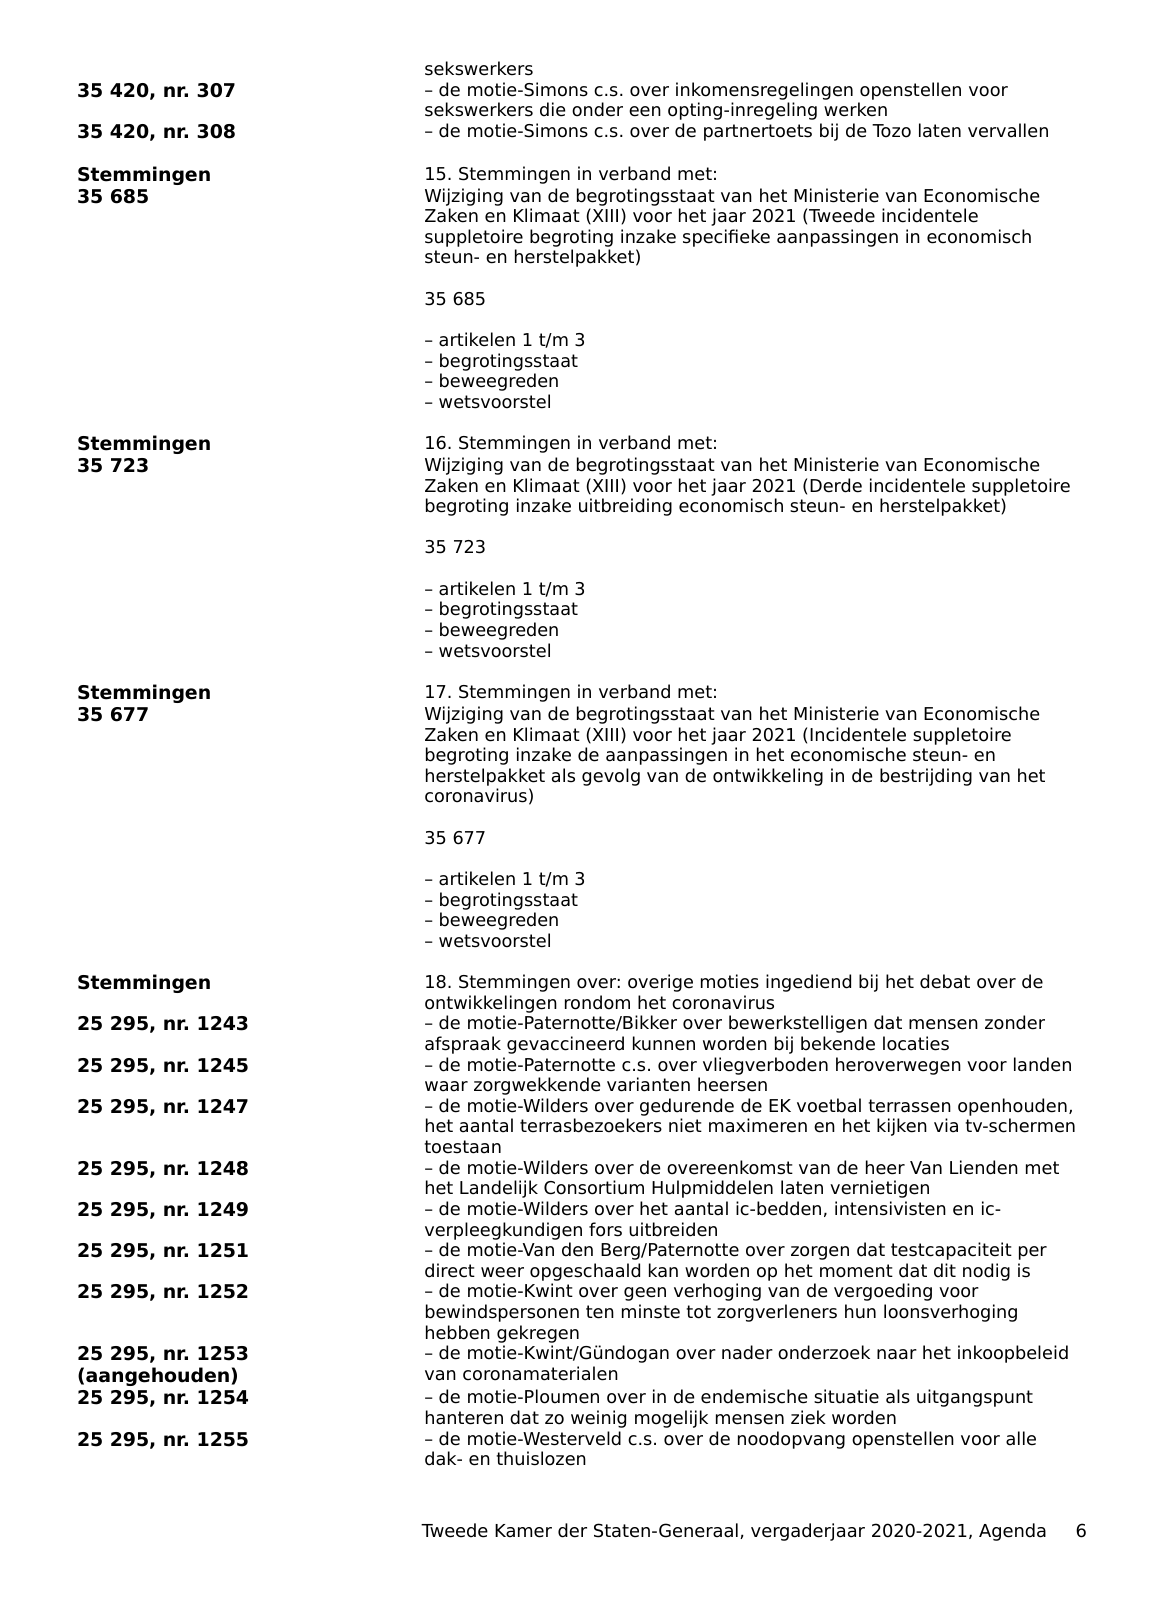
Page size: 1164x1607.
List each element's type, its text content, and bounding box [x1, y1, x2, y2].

table_cell Wijziging van de begrotingsstaat van het Ministerie van Economische Zaken en Klimaat (XIII) voor het jaar 2021 (Tweede incidentele suppletoire begroting inzake specifieke aanpassingen in economisch steun- en herstelpakket) [418, 186, 1087, 268]
table_cell 25 295, nr. 1249 [77, 1199, 401, 1240]
table_cell [401, 890, 418, 910]
table_cell [401, 620, 418, 641]
table_cell – de motie-Wilders over het aantal ic-bedden, intensivisten en ic-verpleegkundigen fors uitbreiden [418, 1199, 1087, 1240]
table_cell [401, 351, 418, 371]
table_cell [418, 848, 1087, 869]
table_cell – de motie-Kwint over geen verhoging van de vergoeding voor bewindspersonen ten minste tot zorgverleners hun loonsverhoging hebben gekregen [418, 1281, 1087, 1343]
table_cell [401, 599, 418, 620]
table_cell [418, 309, 1087, 330]
table_cell [401, 951, 418, 972]
table_cell [418, 143, 1087, 163]
table_cell 16. Stemmingen in verband met: [418, 433, 1087, 455]
table_cell [401, 682, 418, 704]
table_cell – wetsvoorstel [418, 931, 1087, 951]
table_cell [401, 807, 418, 828]
table_cell 35 723 [77, 455, 401, 517]
table_cell [401, 517, 418, 537]
table_cell – artikelen 1 t/m 3 [418, 869, 1087, 889]
table_cell [77, 289, 401, 309]
table_cell [401, 869, 418, 889]
table_cell [401, 579, 418, 599]
table_cell 25 295, nr. 1247 [77, 1096, 401, 1158]
table_cell – begrotingsstaat [418, 351, 1087, 371]
table_cell [401, 413, 418, 433]
table_cell [77, 143, 401, 163]
table_cell [77, 910, 401, 931]
table_cell [401, 433, 418, 455]
table_cell – artikelen 1 t/m 3 [418, 579, 1087, 599]
table_cell [401, 371, 418, 392]
table_cell 18. Stemmingen over: overige moties ingediend bij het debat over de ontwikkelingen rondom het coronavirus [418, 972, 1087, 1013]
table_cell 35 677 [77, 704, 401, 807]
table_cell sekswerkers [418, 59, 1087, 80]
table_cell [418, 268, 1087, 289]
table_cell [401, 1055, 418, 1096]
table_cell 35 723 [418, 538, 1087, 558]
table_cell [418, 517, 1087, 537]
table_cell 25 295, nr. 1245 [77, 1055, 401, 1096]
table_cell 25 295, nr. 1255 [77, 1429, 401, 1470]
table_cell Wijziging van de begrotingsstaat van het Ministerie van Economische Zaken en Klimaat (XIII) voor het jaar 2021 (Derde incidentele suppletoire begroting inzake uitbreiding economisch steun- en herstelpakket) [418, 455, 1087, 517]
table_cell – de motie-Kwint/Gündogan over nader onderzoek naar het inkoopbeleid van coronamaterialen [418, 1343, 1087, 1387]
table_cell [77, 599, 401, 620]
table_cell [77, 620, 401, 641]
table_cell [77, 807, 401, 828]
table_cell [401, 910, 418, 931]
table_cell [401, 704, 418, 807]
table_cell [401, 80, 418, 121]
table_cell [77, 268, 401, 289]
table_cell [77, 413, 401, 433]
table_cell [401, 558, 418, 579]
table_cell [77, 869, 401, 889]
table_cell – beweegreden [418, 620, 1087, 641]
table_cell 17. Stemmingen in verband met: [418, 682, 1087, 704]
table_cell – begrotingsstaat [418, 890, 1087, 910]
table_cell – de motie-Westerveld c.s. over de noodopvang openstellen voor alle dak- en thuislozen [418, 1429, 1087, 1470]
table_cell – artikelen 1 t/m 3 [418, 330, 1087, 351]
table_cell – beweegreden [418, 910, 1087, 931]
table_cell [401, 538, 418, 558]
table_cell – de motie-Wilders over gedurende de EK voetbal terrassen openhouden, het aantal terrasbezoekers niet maximeren en het kijken via tv-schermen toestaan [418, 1096, 1087, 1158]
table_cell [401, 1240, 418, 1281]
table_cell 25 295, nr. 1248 [77, 1158, 401, 1199]
table_cell [77, 558, 401, 579]
table_cell [77, 59, 401, 80]
table_cell – de motie-Van den Berg/Paternotte over zorgen dat testcapaciteit per direct weer opgeschaald kan worden op het moment dat dit nodig is [418, 1240, 1087, 1281]
table_cell [418, 661, 1087, 682]
table_cell [77, 828, 401, 848]
table_cell 35 677 [418, 828, 1087, 848]
table_cell [401, 931, 418, 951]
table_cell [401, 1013, 418, 1054]
table_cell [401, 186, 418, 268]
table_cell 15. Stemmingen in verband met: [418, 164, 1087, 186]
table_cell – de motie-Wilders over de overeenkomst van de heer Van Lienden met het Landelijk Consortium Hulpmiddelen laten vernietigen [418, 1158, 1087, 1199]
table_cell – beweegreden [418, 371, 1087, 392]
table_cell – begrotingsstaat [418, 599, 1087, 620]
table_cell – de motie-Paternotte c.s. over vliegverboden heroverwegen voor landen waar zorgwekkende varianten heersen [418, 1055, 1087, 1096]
table_cell 25 295, nr. 1251 [77, 1240, 401, 1281]
table_cell – de motie-Ploumen over in de endemische situatie als uitgangspunt hanteren dat zo weinig mogelijk mensen ziek worden [418, 1387, 1087, 1428]
table_cell 35 685 [77, 186, 401, 268]
table_cell [77, 661, 401, 682]
table_cell 35 420, nr. 307 [77, 80, 401, 121]
table_cell [401, 1281, 418, 1343]
table_cell – de motie-Paternotte/Bikker over bewerkstelligen dat mensen zonder afspraak gevaccineerd kunnen worden bij bekende locaties [418, 1013, 1087, 1054]
table_cell – de motie-Simons c.s. over de partnertoets bij de Tozo laten vervallen [418, 121, 1087, 143]
table_cell Stemmingen [77, 164, 401, 186]
table_cell [401, 1199, 418, 1240]
table_cell Stemmingen [77, 972, 401, 1013]
table_cell – wetsvoorstel [418, 392, 1087, 412]
table_cell – wetsvoorstel [418, 641, 1087, 661]
table_cell [77, 351, 401, 371]
table_cell [401, 972, 418, 1013]
table_cell [418, 807, 1087, 828]
table_cell [401, 1096, 418, 1158]
table_cell [418, 558, 1087, 579]
table_cell [77, 538, 401, 558]
table_cell [401, 1429, 418, 1470]
table_cell [401, 309, 418, 330]
table_cell [401, 392, 418, 412]
table_cell 25 295, nr. 1253 (aangehouden) [77, 1343, 401, 1387]
table_cell – de motie-Simons c.s. over inkomensregelingen openstellen voor sekswerkers die onder een opting-inregeling werken [418, 80, 1087, 121]
table_cell [77, 579, 401, 599]
table_cell 25 295, nr. 1254 [77, 1387, 401, 1428]
table_cell [401, 268, 418, 289]
table_cell [77, 330, 401, 351]
table_cell [401, 1343, 418, 1387]
table_cell 35 420, nr. 308 [77, 121, 401, 143]
table_cell [77, 890, 401, 910]
table_cell [401, 641, 418, 661]
table_cell [77, 371, 401, 392]
table_cell [401, 59, 418, 80]
table_cell [401, 143, 418, 163]
table_cell [77, 309, 401, 330]
table_cell [401, 289, 418, 309]
table_cell Wijziging van de begrotingsstaat van het Ministerie van Economische Zaken en Klimaat (XIII) voor het jaar 2021 (Incidentele suppletoire begroting inzake de aanpassingen in het economische steun- en herstelpakket als gevolg van de ontwikkeling in de bestrijding van het coronavirus) [418, 704, 1087, 807]
table_cell [418, 413, 1087, 433]
table_cell [401, 1387, 418, 1428]
table_cell [77, 641, 401, 661]
table_cell [77, 931, 401, 951]
table_cell [77, 848, 401, 869]
table_cell [401, 661, 418, 682]
table_cell [401, 455, 418, 517]
table_cell [401, 330, 418, 351]
table_cell Stemmingen [77, 682, 401, 704]
table_cell [401, 1158, 418, 1199]
table_cell [401, 164, 418, 186]
table_cell [77, 517, 401, 537]
table_cell 25 295, nr. 1243 [77, 1013, 401, 1054]
table_cell [401, 121, 418, 143]
table_cell [401, 848, 418, 869]
table_cell Stemmingen [77, 433, 401, 455]
table_cell 25 295, nr. 1252 [77, 1281, 401, 1343]
table_cell [401, 828, 418, 848]
table_cell [77, 951, 401, 972]
table_cell 35 685 [418, 289, 1087, 309]
table_cell [418, 951, 1087, 972]
table_cell [77, 392, 401, 412]
